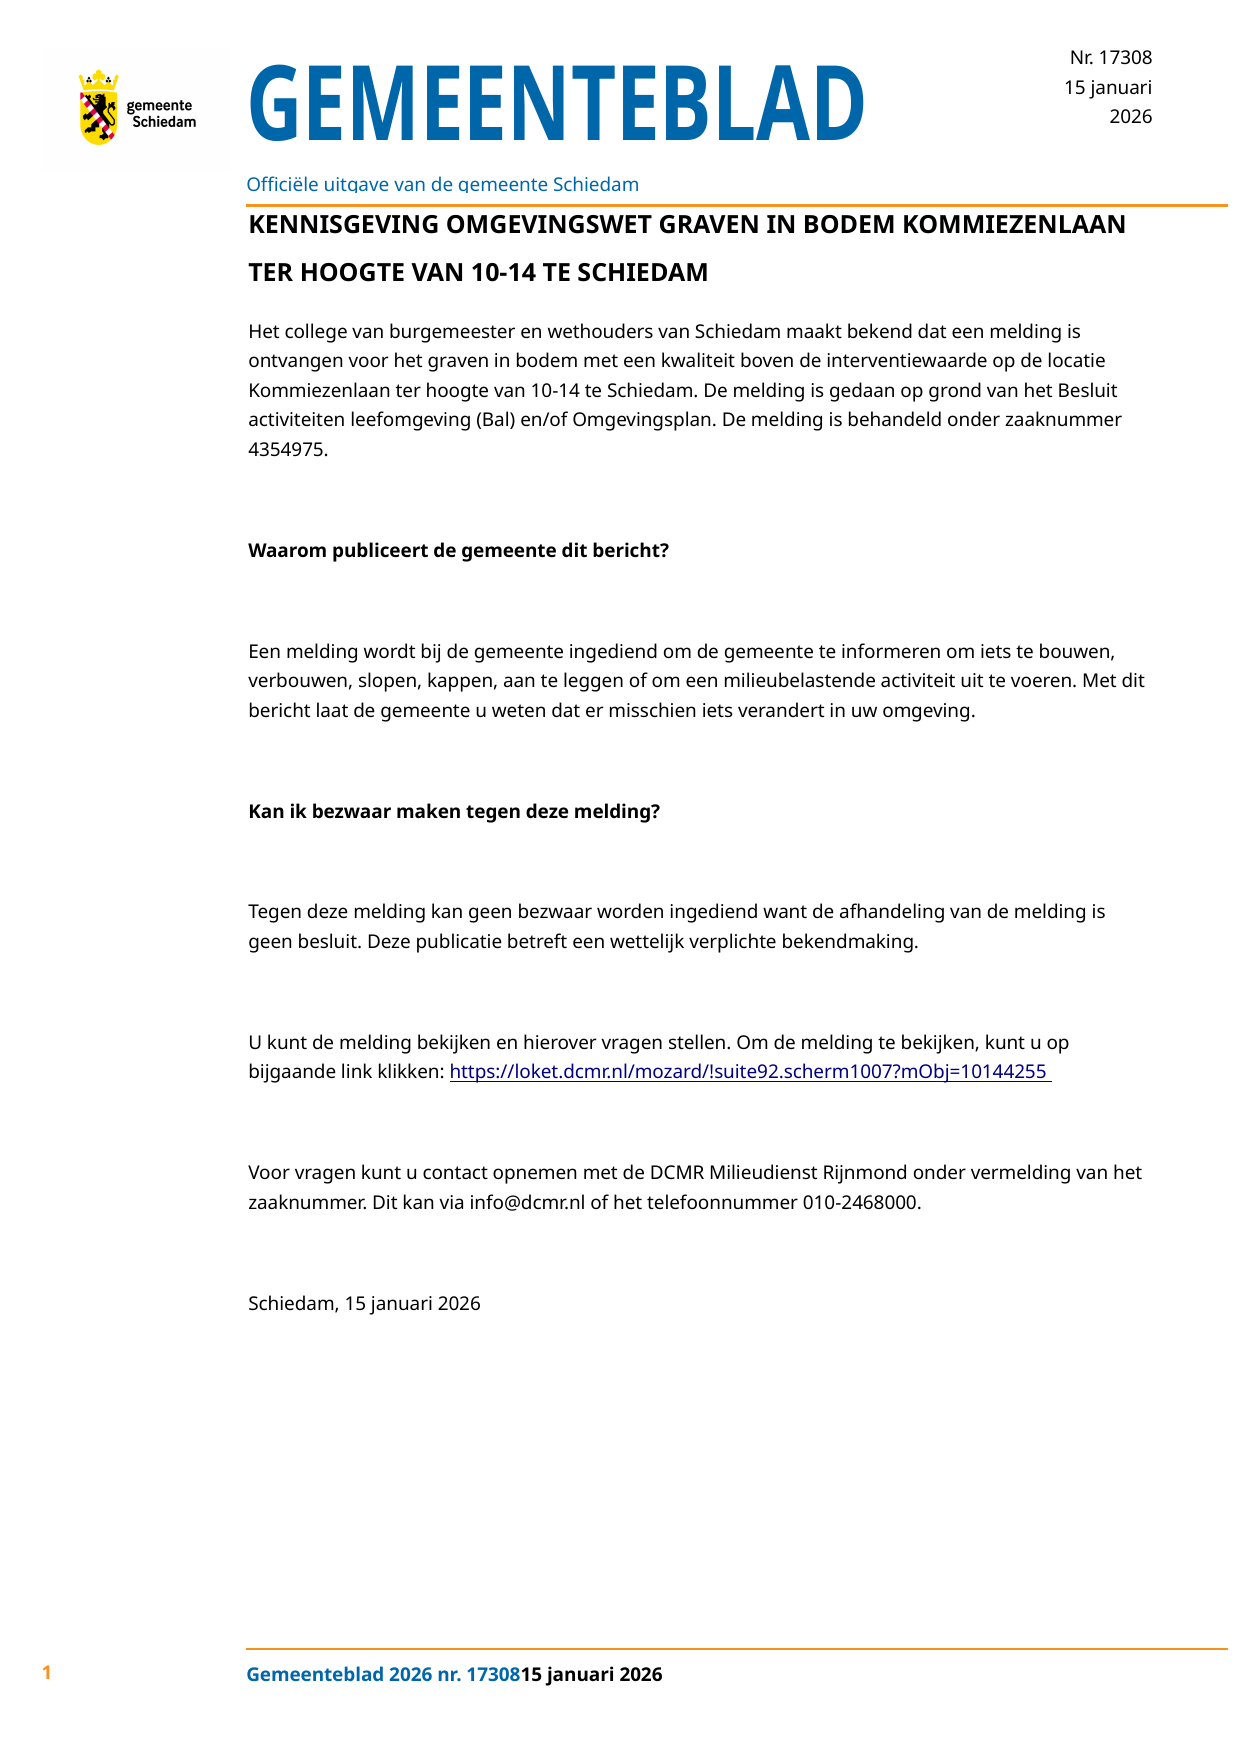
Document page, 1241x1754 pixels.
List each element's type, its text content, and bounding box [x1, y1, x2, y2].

text U kunt de melding bekijken en hierover vragen stellen. Om de melding te bekijken, kunt u op bijgaande link klikken: https://loket.dcmr.nl/mozard/!suite92.scherm1007?mObj=10144255 [248, 1029, 1152, 1084]
text Het college van burgemeester en wethouders van Schiedam maakt bekend dat een melding is ontvangen voor het graven in bodem met een kwaliteit boven de interventiewaarde op de locatie Kommiezenlaan ter hoogte van 10-14 te Schiedam. De melding is gedaan op grond van het Besluit activiteiten leefomgeving (Bal) en/of Omgevingsplan. De melding is behandeld onder zaaknummer 4354975. [248, 318, 1152, 462]
text KENNISGEVING OMGEVINGSWET GRAVEN IN BODEM KOMMIEZENLAAN TER HOOGTE VAN 10-14 TE SCHIEDAM [248, 207, 1152, 288]
text Kan ik bezwaar maken tegen deze melding? [248, 798, 1152, 824]
text Schiedam, 15 januari 2026 [248, 1290, 1152, 1316]
text Voor vragen kunt u contact opnemen met de DCMR Milieudienst Rijnmond onder vermelding van het zaaknummer. Dit kan via info@dcmr.nl of het telefoonnummer 010‑2468000. [248, 1159, 1152, 1215]
text Tegen deze melding kan geen bezwaar worden ingediend want de afhandeling van de melding is geen besluit. Deze publicatie betreft een wettelijk verplichte bekendmaking. [248, 899, 1152, 954]
picture [41, 47, 231, 172]
text Een melding wordt bij de gemeente ingediend om de gemeente te informeren om iets te bouwen, verbouwen, slopen, kappen, aan te leggen of om een milieubelastende activiteit uit te voeren. Met dit bericht laat de gemeente u weten dat er misschien iets verandert in uw omgeving. [248, 638, 1152, 723]
text Waarom publiceert de gemeente dit bericht? [248, 537, 1152, 563]
